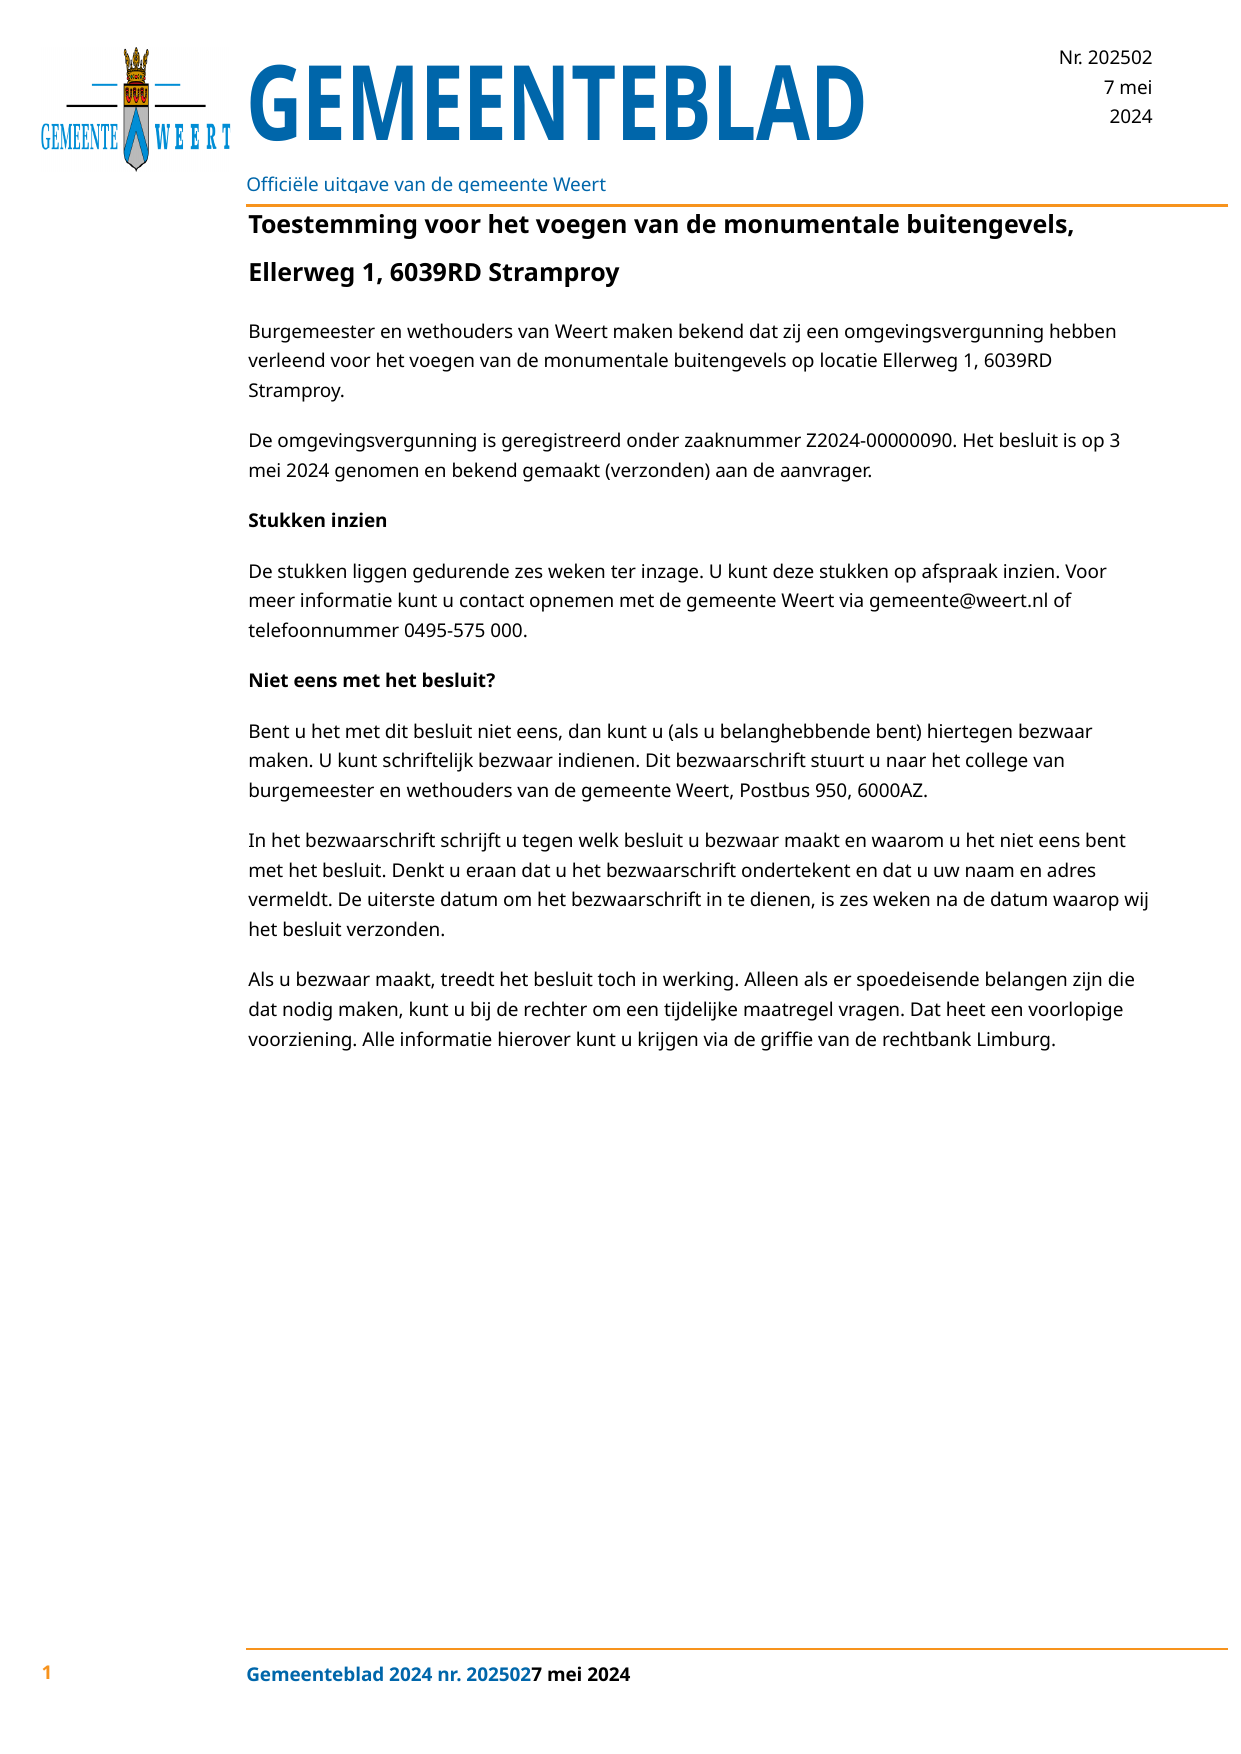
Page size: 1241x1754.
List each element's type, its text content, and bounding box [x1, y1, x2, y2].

text Als u bezwaar maakt, treedt het besluit toch in werking. Alleen als er spoedeisende belangen zijn die dat nodig maken, kunt u bij de rechter om een tijdelijke maatregel vragen. Dat heet een voorlopige voorziening. Alle informatie hierover kunt u krijgen via de griffie van de rechtbank Limburg. [248, 967, 1152, 1052]
picture [41, 47, 231, 172]
text Niet eens met het besluit? [248, 667, 1152, 693]
text Burgemeester en wethouders van Weert maken bekend dat zij een omgevingsvergunning hebben verleend voor het voegen van de monumentale buitengevels op locatie Ellerweg 1, 6039RD Stramproy. [248, 318, 1152, 403]
text De omgevingsvergunning is geregistreerd onder zaaknummer Z2024-00000090. Het besluit is op 3 mei 2024 genomen en bekend gemaakt (verzonden) aan de aanvrager. [248, 427, 1152, 483]
text Toestemming voor het voegen van de monumentale buitengevels, Ellerweg 1, 6039RD Stramproy [248, 207, 1152, 288]
text Bent u het met dit besluit niet eens, dan kunt u (als u belanghebbende bent) hiertegen bezwaar maken. U kunt schriftelijk bezwaar indienen. Dit bezwaarschrift stuurt u naar het college van burgemeester en wethouders van de gemeente Weert, Postbus 950, 6000AZ. [248, 718, 1152, 803]
text Stukken inzien [248, 507, 1152, 533]
text In het bezwaarschrift schrijft u tegen welk besluit u bezwaar maakt en waarom u het niet eens bent met het besluit. Denkt u eraan dat u het bezwaarschrift ondertekent en dat u uw naam en adres vermeldt. De uiterste datum om het bezwaarschrift in te dienen, is zes weken na de datum waarop wij het besluit verzonden. [248, 827, 1152, 942]
text De stukken liggen gedurende zes weken ter inzage. U kunt deze stukken op afspraak inzien. Voor meer informatie kunt u contact opnemen met de gemeente Weert via gemeente@weert.nl of telefoonnummer 0495-575 000. [248, 558, 1152, 643]
